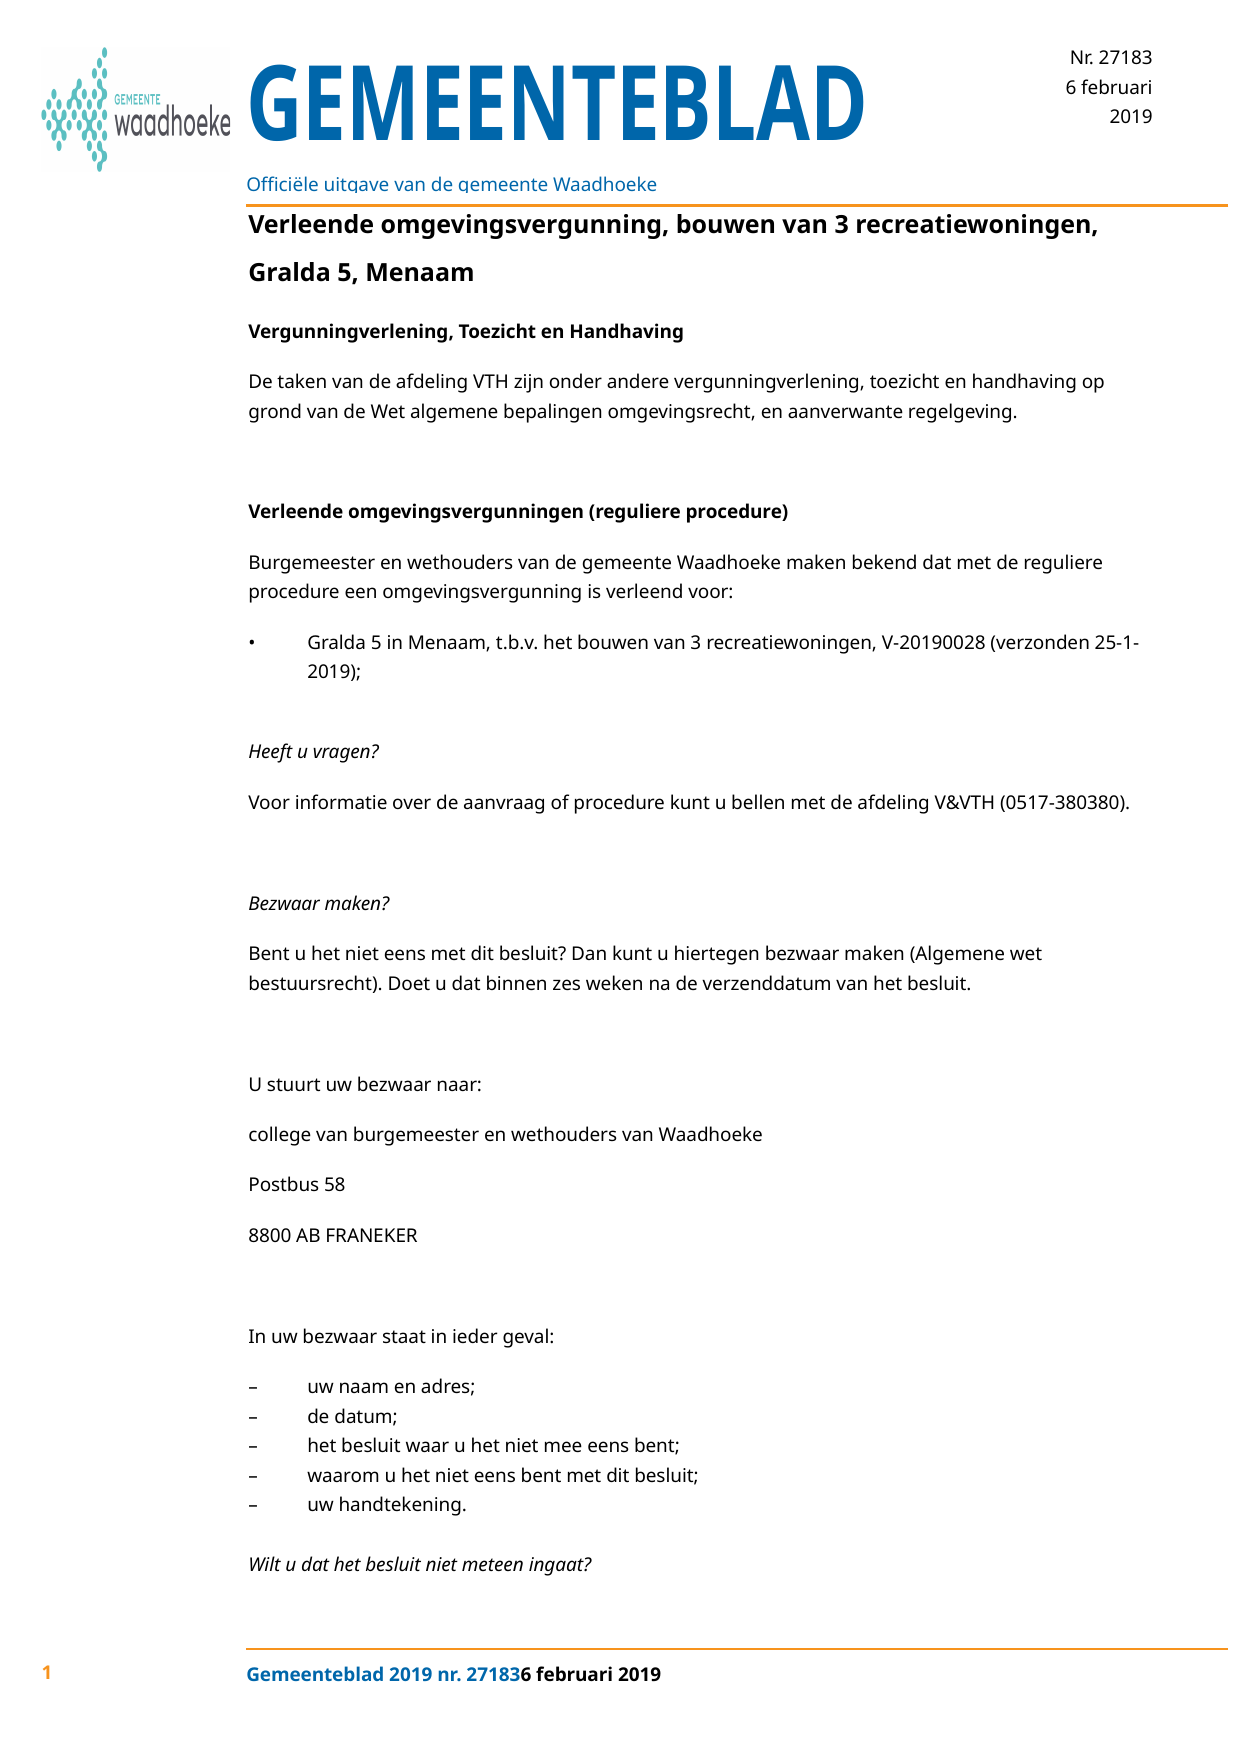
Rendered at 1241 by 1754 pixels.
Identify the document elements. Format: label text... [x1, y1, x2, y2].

text De taken van de afdeling VTH zijn onder andere vergunningverlening, toezicht en handhaving op grond van de Wet algemene bepalingen omgevingsrecht, en aanverwante regelgeving. [248, 368, 1152, 424]
text Verleende omgevingsvergunningen (reguliere procedure) [248, 499, 1152, 524]
text Bezwaar maken? [248, 890, 1152, 916]
text Postbus 58 [248, 1172, 1152, 1197]
text Bent u het niet eens met dit besluit? Dan kunt u hiertegen bezwaar maken (Algemene wet bestuursrecht). Doet u dat binnen zes weken na de verzenddatum van het besluit. [248, 940, 1152, 996]
text Burgemeester en wethouders van de gemeente Waadhoeke maken bekend dat met de reguliere procedure een omgevingsvergunning is verleend voor: [248, 549, 1152, 604]
text Heeft u vragen? [248, 739, 1152, 764]
text Voor informatie over de aanvraag of procedure kunt u bellen met de afdeling V&VTH (0517-380380). [248, 789, 1152, 815]
list Gralda 5 in Menaam, t.b.v. het bouwen van 3 recreatiewoningen, V-20190028 (verzonden 25-1-2019); [248, 629, 1152, 684]
text U stuurt uw bezwaar naar: [248, 1071, 1152, 1097]
text Verleende omgevingsvergunning, bouwen van 3 recreatiewoningen, Gralda 5, Menaam [248, 207, 1152, 288]
list het besluit waar u het niet mee eens bent; [248, 1432, 1152, 1458]
picture [41, 47, 231, 172]
text 8800 AB FRANEKER [248, 1222, 1152, 1248]
text In uw bezwaar staat in ieder geval: [248, 1323, 1152, 1349]
list waarom u het niet eens bent met dit besluit; [248, 1462, 1152, 1488]
text college van burgemeester en wethouders van Waadhoeke [248, 1121, 1152, 1147]
list de datum; [248, 1403, 1152, 1429]
text Vergunningverlening, Toezicht en Handhaving [248, 318, 1152, 344]
list uw handtekening. [248, 1492, 1152, 1517]
text Wilt u dat het besluit niet meteen ingaat? [248, 1551, 1152, 1577]
list uw naam en adres; [248, 1373, 1152, 1399]
